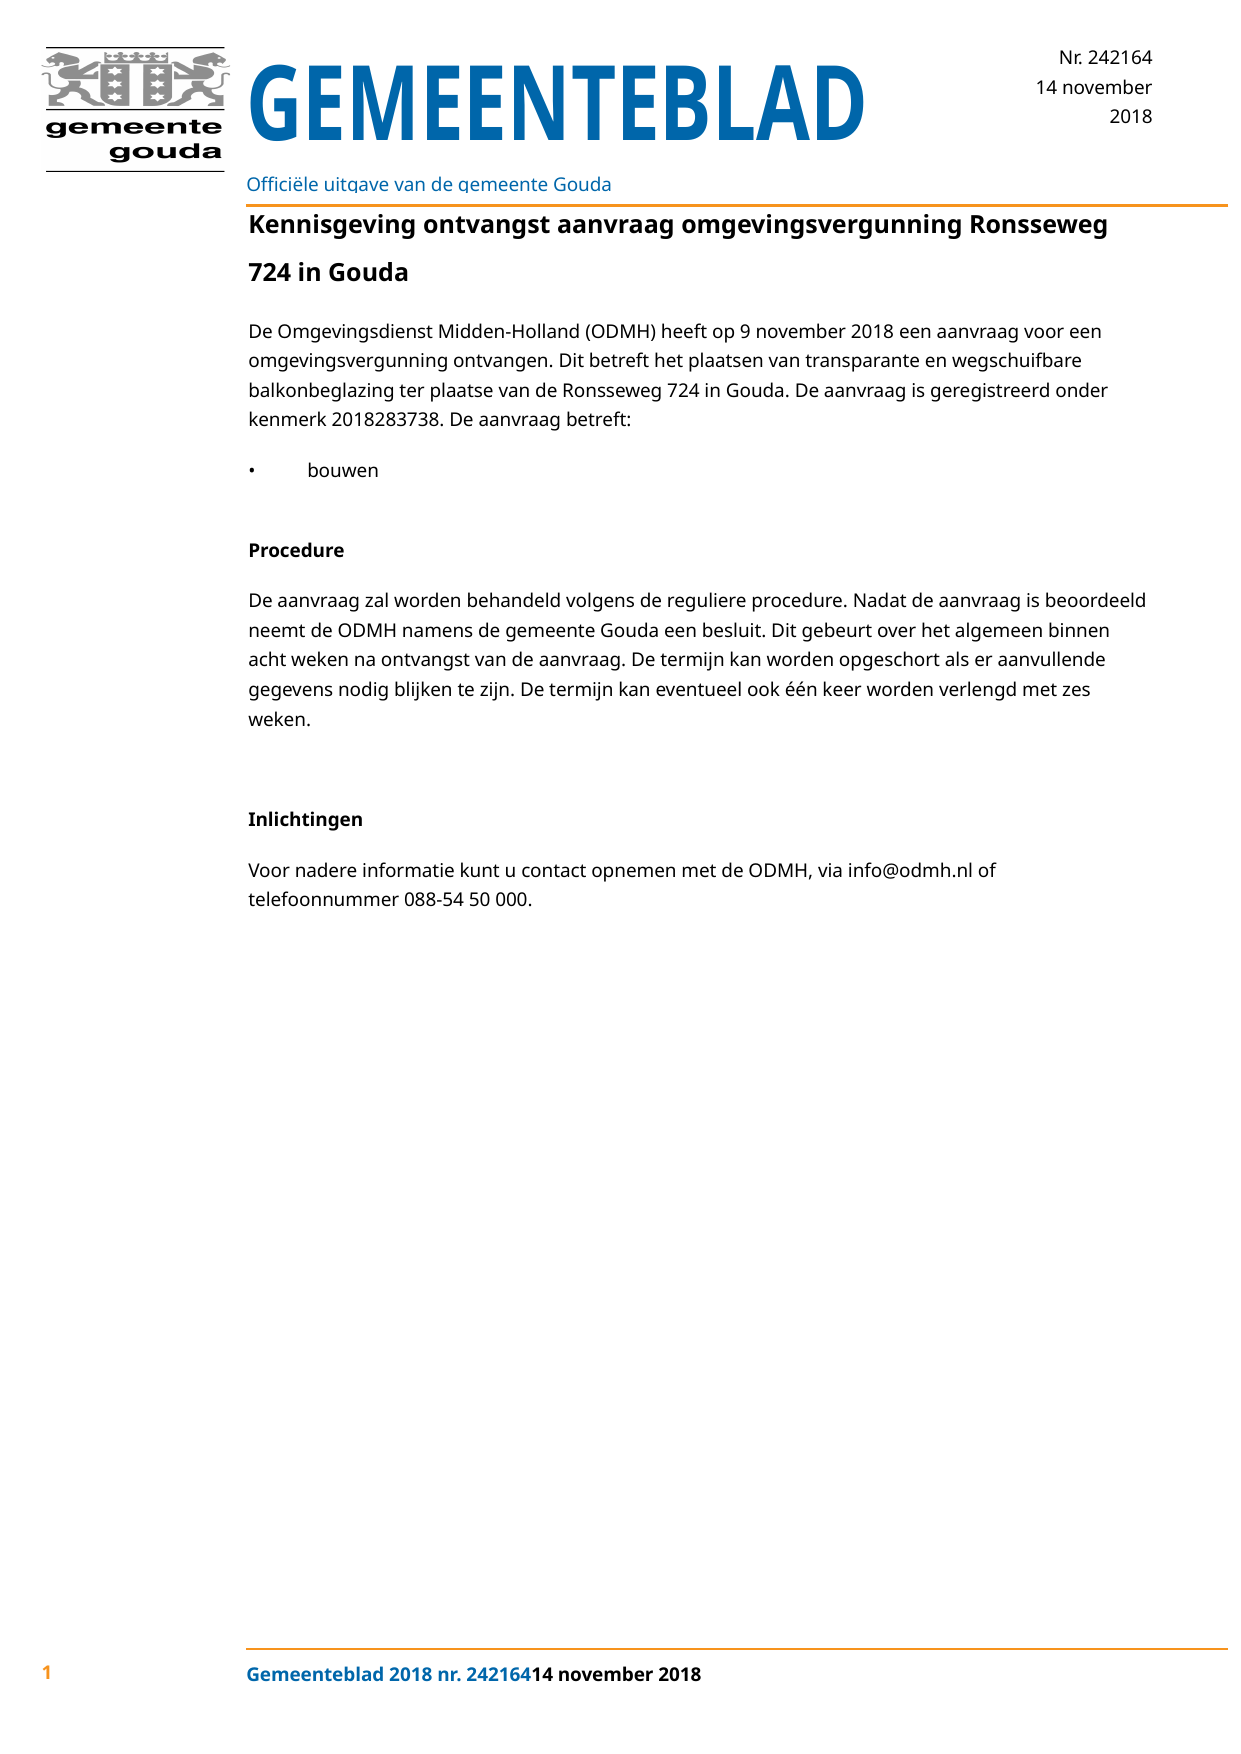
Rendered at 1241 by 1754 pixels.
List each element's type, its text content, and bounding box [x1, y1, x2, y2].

text Inlichtingen [248, 807, 1152, 832]
text De Omgevingsdienst Midden-Holland (ODMH) heeft op 9 november 2018 een aanvraag voor een omgevingsvergunning ontvangen. Dit betreft het plaatsen van transparante en wegschuifbare balkonbeglazing ter plaatse van de Ronsseweg 724 in Gouda. De aanvraag is geregistreerd onder kenmerk 2018283738. De aanvraag betreft: [248, 318, 1152, 432]
list bouwen [248, 457, 1152, 483]
text Voor nadere informatie kunt u contact opnemen met de ODMH, via info@odmh.nl of telefoonnummer 088-54 50 000. [248, 857, 1152, 912]
picture [41, 47, 231, 172]
text Kennisgeving ontvangst aanvraag omgevingsvergunning Ronsseweg 724 in Gouda [248, 207, 1152, 288]
text De aanvraag zal worden behandeld volgens de reguliere procedure. Nadat de aanvraag is beoordeeld neemt de ODMH namens de gemeente Gouda een besluit. Dit gebeurt over het algemeen binnen acht weken na ontvangst van de aanvraag. De termijn kan worden opgeschort als er aanvullende gegevens nodig blijken te zijn. De termijn kan eventueel ook één keer worden verlengd met zes weken. [248, 587, 1152, 732]
text Procedure [248, 537, 1152, 563]
